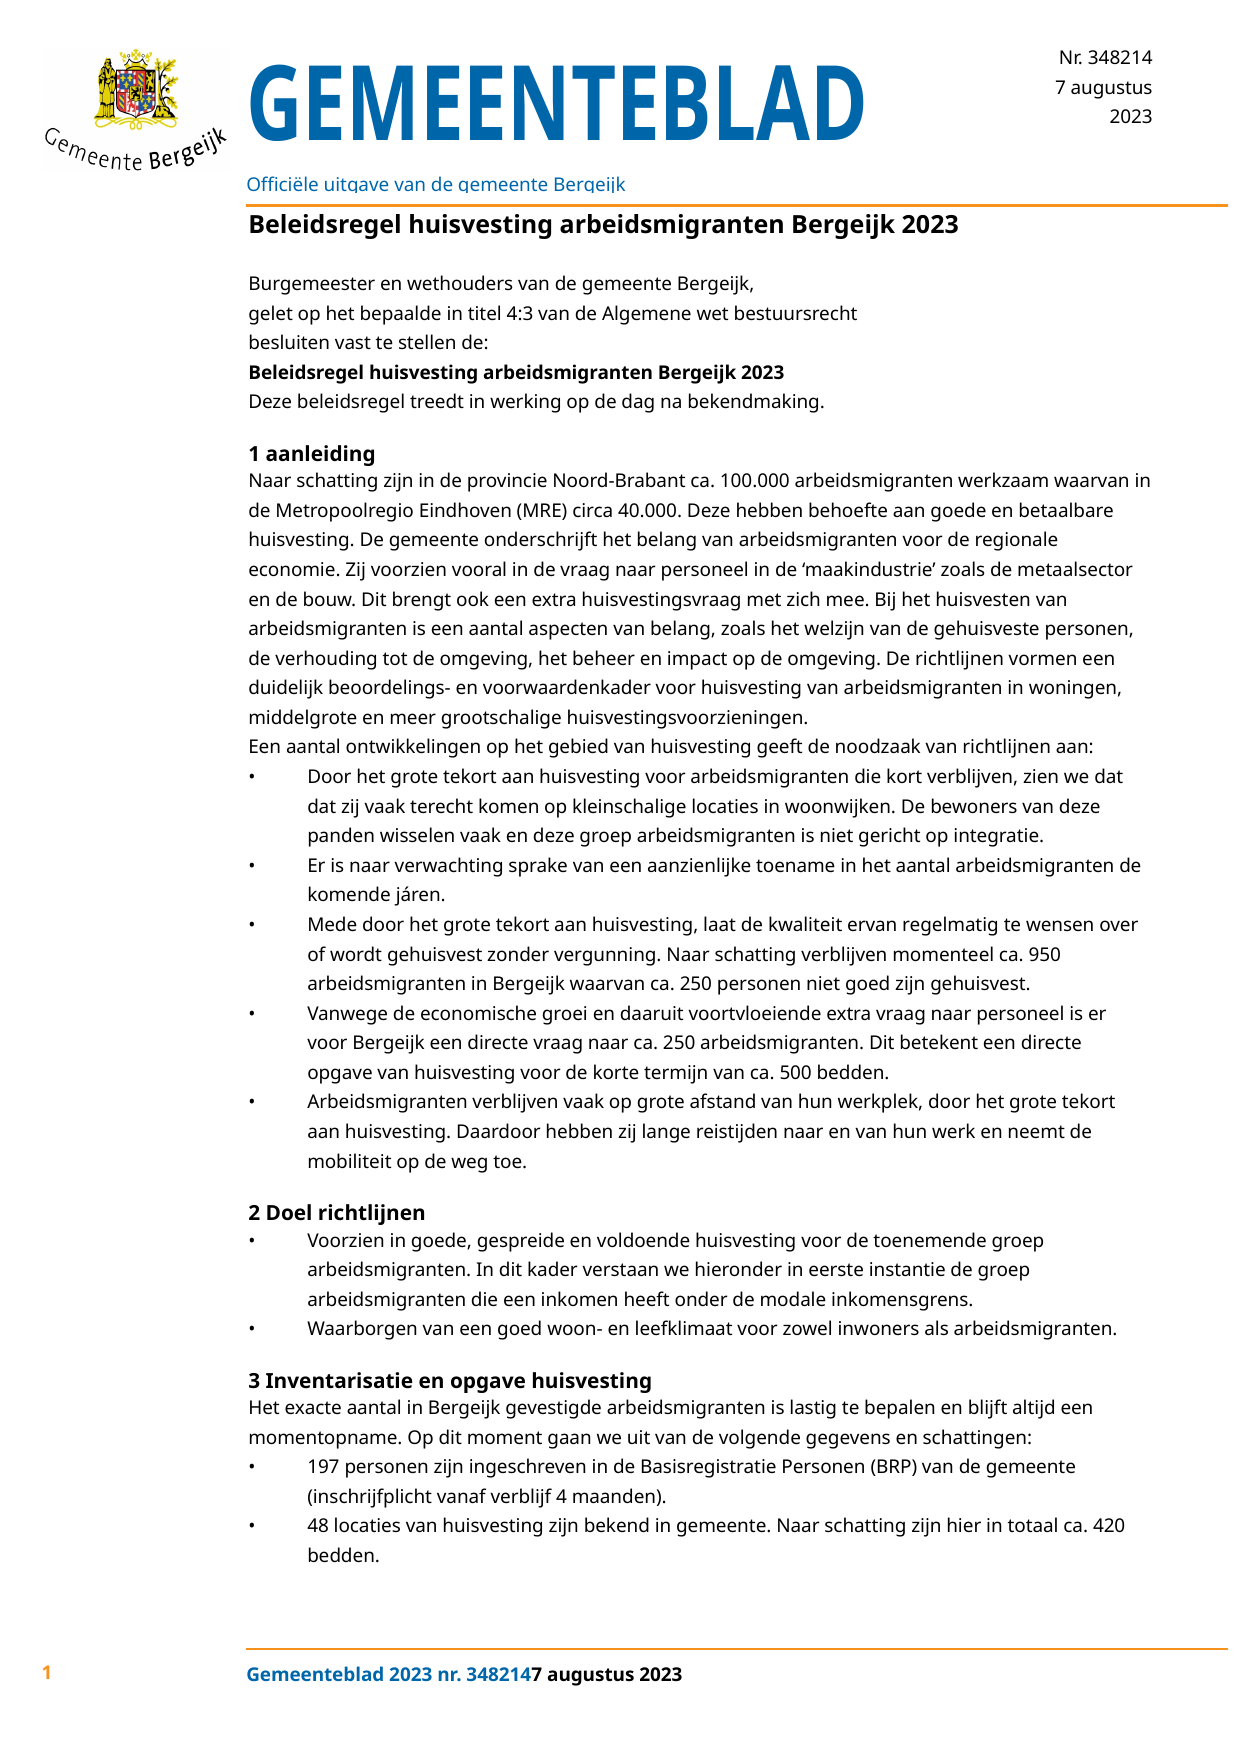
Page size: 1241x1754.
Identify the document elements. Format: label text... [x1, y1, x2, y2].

text besluiten vast te stellen de: [248, 329, 1152, 355]
list Er is naar verwachting sprake van een aanzienlijke toename in het aantal arbeidsmigranten de komende járen. [248, 852, 1152, 907]
text Het exacte aantal in Bergeijk gevestigde arbeidsmigranten is lastig te bepalen en blijft altijd een momentopname. Op dit moment gaan we uit van de volgende gegevens en schattingen: [248, 1394, 1152, 1450]
text Beleidsregel huisvesting arbeidsmigranten Bergeijk 2023 [248, 207, 1152, 241]
picture [41, 47, 231, 172]
text Een aantal ontwikkelingen op het gebied van huisvesting geeft de noodzaak van richtlijnen aan: [248, 734, 1152, 759]
list Door het grote tekort aan huisvesting voor arbeidsmigranten die kort verblijven, zien we dat dat zij vaak terecht komen op kleinschalige locaties in woonwijken. De bewoners van deze panden wisselen vaak en deze groep arbeidsmigranten is niet gericht op integratie. [248, 763, 1152, 848]
text 3 Inventarisatie en opgave huisvesting [248, 1366, 1152, 1394]
list Voorzien in goede, gespreide en voldoende huisvesting voor de toenemende groep arbeidsmigranten. In dit kader verstaan we hieronder in eerste instantie de groep arbeidsmigranten die een inkomen heeft onder de modale inkomensgrens. [248, 1227, 1152, 1312]
list 197 personen zijn ingeschreven in de Basisregistratie Personen (BRP) van de gemeente (inschrijfplicht vanaf verblijf 4 maanden). [248, 1453, 1152, 1509]
list 48 locaties van huisvesting zijn bekend in gemeente. Naar schatting zijn hier in totaal ca. 420 bedden. [248, 1513, 1152, 1568]
text gelet op het bepaalde in titel 4:3 van de Algemene wet bestuursrecht [248, 300, 1152, 326]
list Vanwege de economische groei en daaruit voortvloeiende extra vraag naar personeel is er voor Bergeijk een directe vraag naar ca. 250 arbeidsmigranten. Dit betekent een directe opgave van huisvesting voor de korte termijn van ca. 500 bedden. [248, 1000, 1152, 1085]
text Deze beleidsregel treedt in werking op de dag na bekendmaking. [248, 389, 1152, 414]
list Arbeidsmigranten verblijven vaak op grote afstand van hun werkplek, door het grote tekort aan huisvesting. Daardoor hebben zij lange reistijden naar en van hun werk en neemt de mobiliteit op de weg toe. [248, 1089, 1152, 1174]
text 1 aanleiding [248, 439, 1152, 467]
text 2 Doel richtlijnen [248, 1198, 1152, 1227]
text Burgemeester en wethouders van de gemeente Bergeijk, [248, 270, 1152, 296]
list Waarborgen van een goed woon- en leefklimaat voor zowel inwoners als arbeidsmigranten. [248, 1316, 1152, 1341]
text Beleidsregel huisvesting arbeidsmigranten Bergeijk 2023 [248, 359, 1152, 385]
text Naar schatting zijn in de provincie Noord-Brabant ca. 100.000 arbeidsmigranten werkzaam waarvan in de Metropoolregio Eindhoven (MRE) circa 40.000. Deze hebben behoefte aan goede en betaalbare huisvesting. De gemeente onderschrijft het belang van arbeidsmigranten voor de regionale economie. Zij voorzien vooral in de vraag naar personeel in de ‘maakindustrie’ zoals de metaalsector en de bouw. Dit brengt ook een extra huisvestingsvraag met zich mee. Bij het huisvesten van arbeidsmigranten is een aantal aspecten van belang, zoals het welzijn van de gehuisveste personen, de verhouding tot de omgeving, het beheer en impact op de omgeving. De richtlijnen vormen een duidelijk beoordelings- en voorwaardenkader voor huisvesting van arbeidsmigranten in woningen, middelgrote en meer grootschalige huisvestingsvoorzieningen. [248, 467, 1152, 730]
list Mede door het grote tekort aan huisvesting, laat de kwaliteit ervan regelmatig te wensen over of wordt gehuisvest zonder vergunning. Naar schatting verblijven momenteel ca. 950 arbeidsmigranten in Bergeijk waarvan ca. 250 personen niet goed zijn gehuisvest. [248, 911, 1152, 996]
